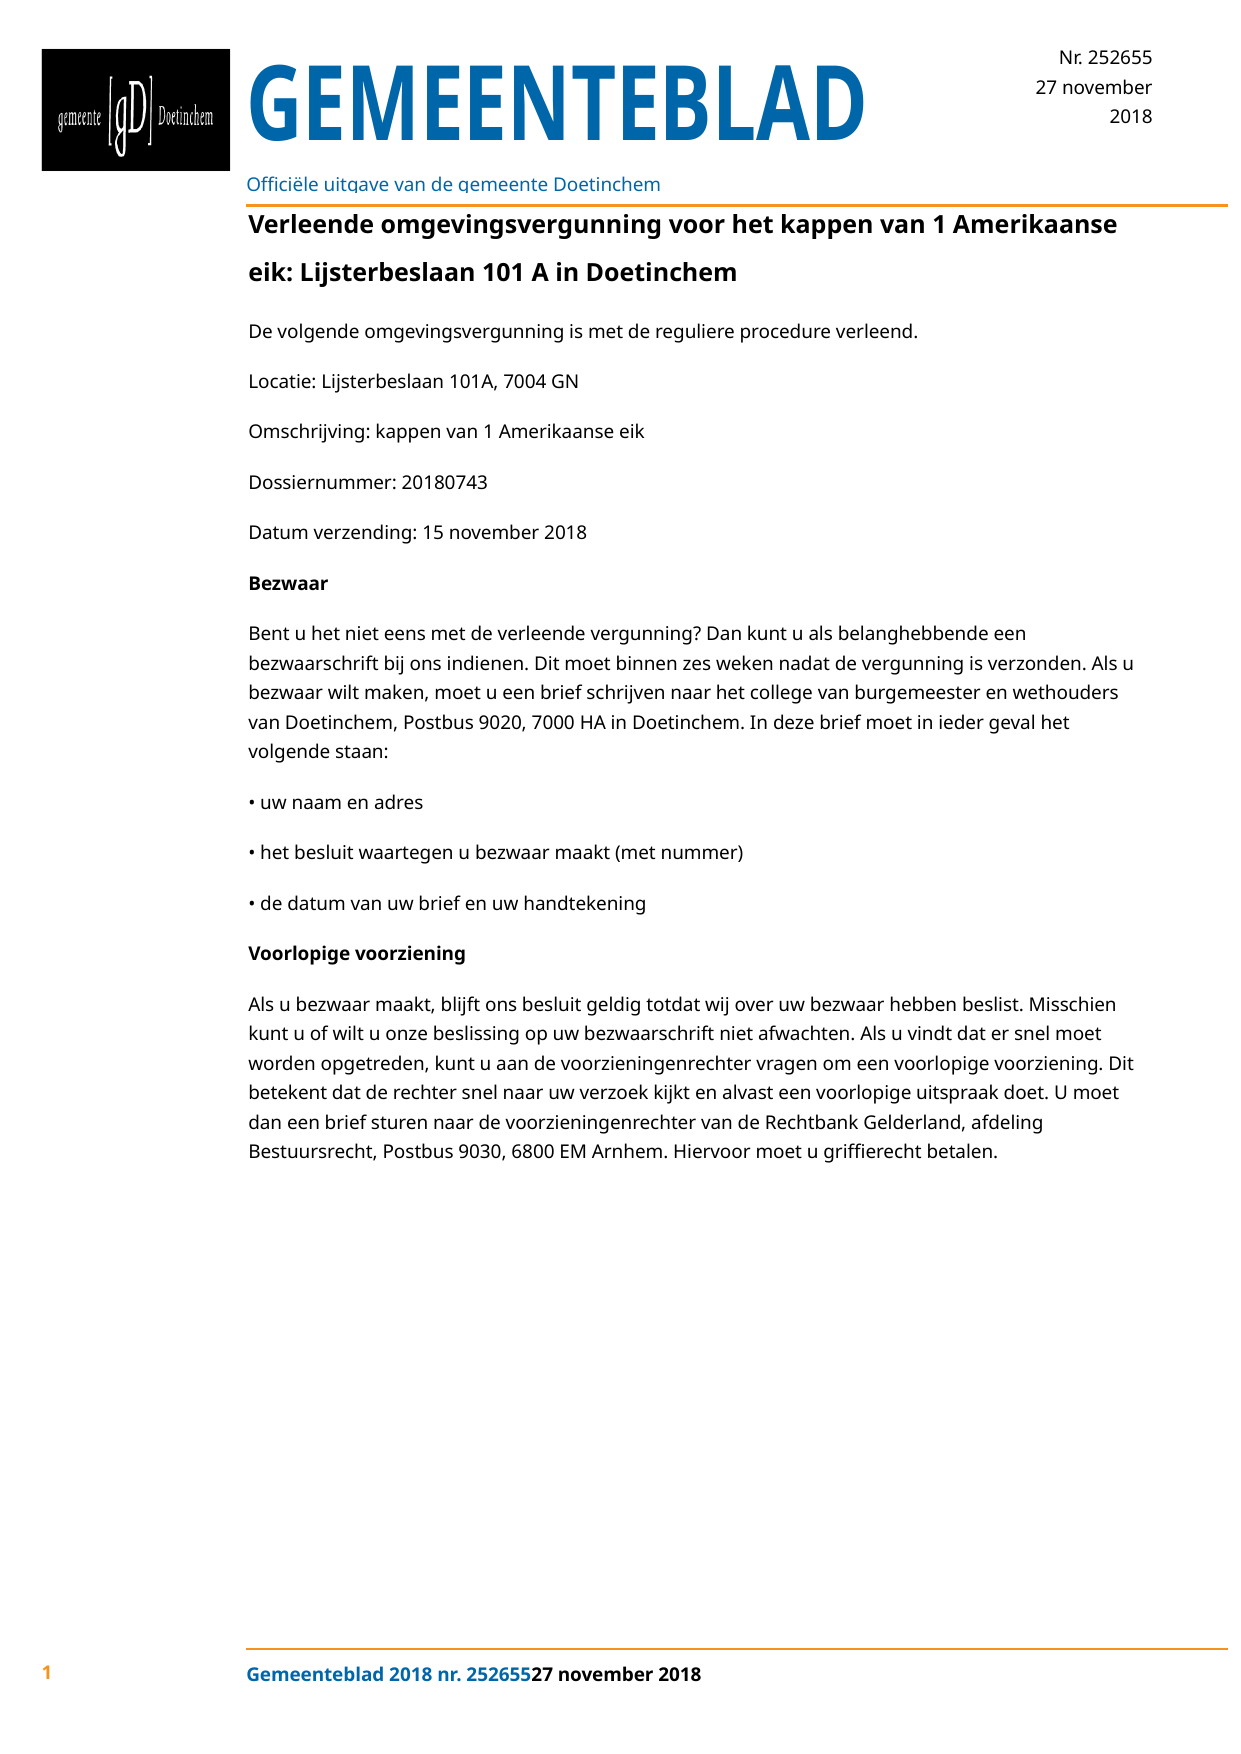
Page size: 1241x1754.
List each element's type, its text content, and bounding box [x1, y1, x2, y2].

picture [41, 47, 231, 172]
text • het besluit waartegen u bezwaar maakt (met nummer) [248, 839, 1152, 865]
text Verleende omgevingsvergunning voor het kappen van 1 Amerikaanse eik: Lijsterbeslaan 101 A in Doetinchem [248, 207, 1152, 288]
text De volgende omgevingsvergunning is met de reguliere procedure verleend. [248, 318, 1152, 344]
text • de datum van uw brief en uw handtekening [248, 890, 1152, 916]
text Omschrijving: kappen van 1 Amerikaanse eik [248, 419, 1152, 444]
text Bent u het niet eens met de verleende vergunning? Dan kunt u als belanghebbende een bezwaarschrift bij ons indienen. Dit moet binnen zes weken nadat de vergunning is verzonden. Als u bezwaar wilt maken, moet u een brief schrijven naar het college van burgemeester en wethouders van Doetinchem, Postbus 9020, 7000 HA in Doetinchem. In deze brief moet in ieder geval het volgende staan: [248, 620, 1152, 764]
text Dossiernummer: 20180743 [248, 469, 1152, 495]
text • uw naam en adres [248, 789, 1152, 815]
text Datum verzending: 15 november 2018 [248, 519, 1152, 545]
text Als u bezwaar maakt, blijft ons besluit geldig totdat wij over uw bezwaar hebben beslist. Misschien kunt u of wilt u onze beslissing op uw bezwaarschrift niet afwachten. Als u vindt dat er snel moet worden opgetreden, kunt u aan de voorzieningenrechter vragen om een voorlopige voorziening. Dit betekent dat de rechter snel naar uw verzoek kijkt en alvast een voorlopige uitspraak doet. U moet dan een brief sturen naar de voorzieningenrechter van de Rechtbank Gelderland, afdeling Bestuursrecht, Postbus 9030, 6800 EM Arnhem. Hiervoor moet u griffierecht betalen. [248, 991, 1152, 1164]
text Bezwaar [248, 570, 1152, 596]
text Voorlopige voorziening [248, 940, 1152, 966]
text Locatie: Lijsterbeslaan 101A, 7004 GN [248, 368, 1152, 394]
